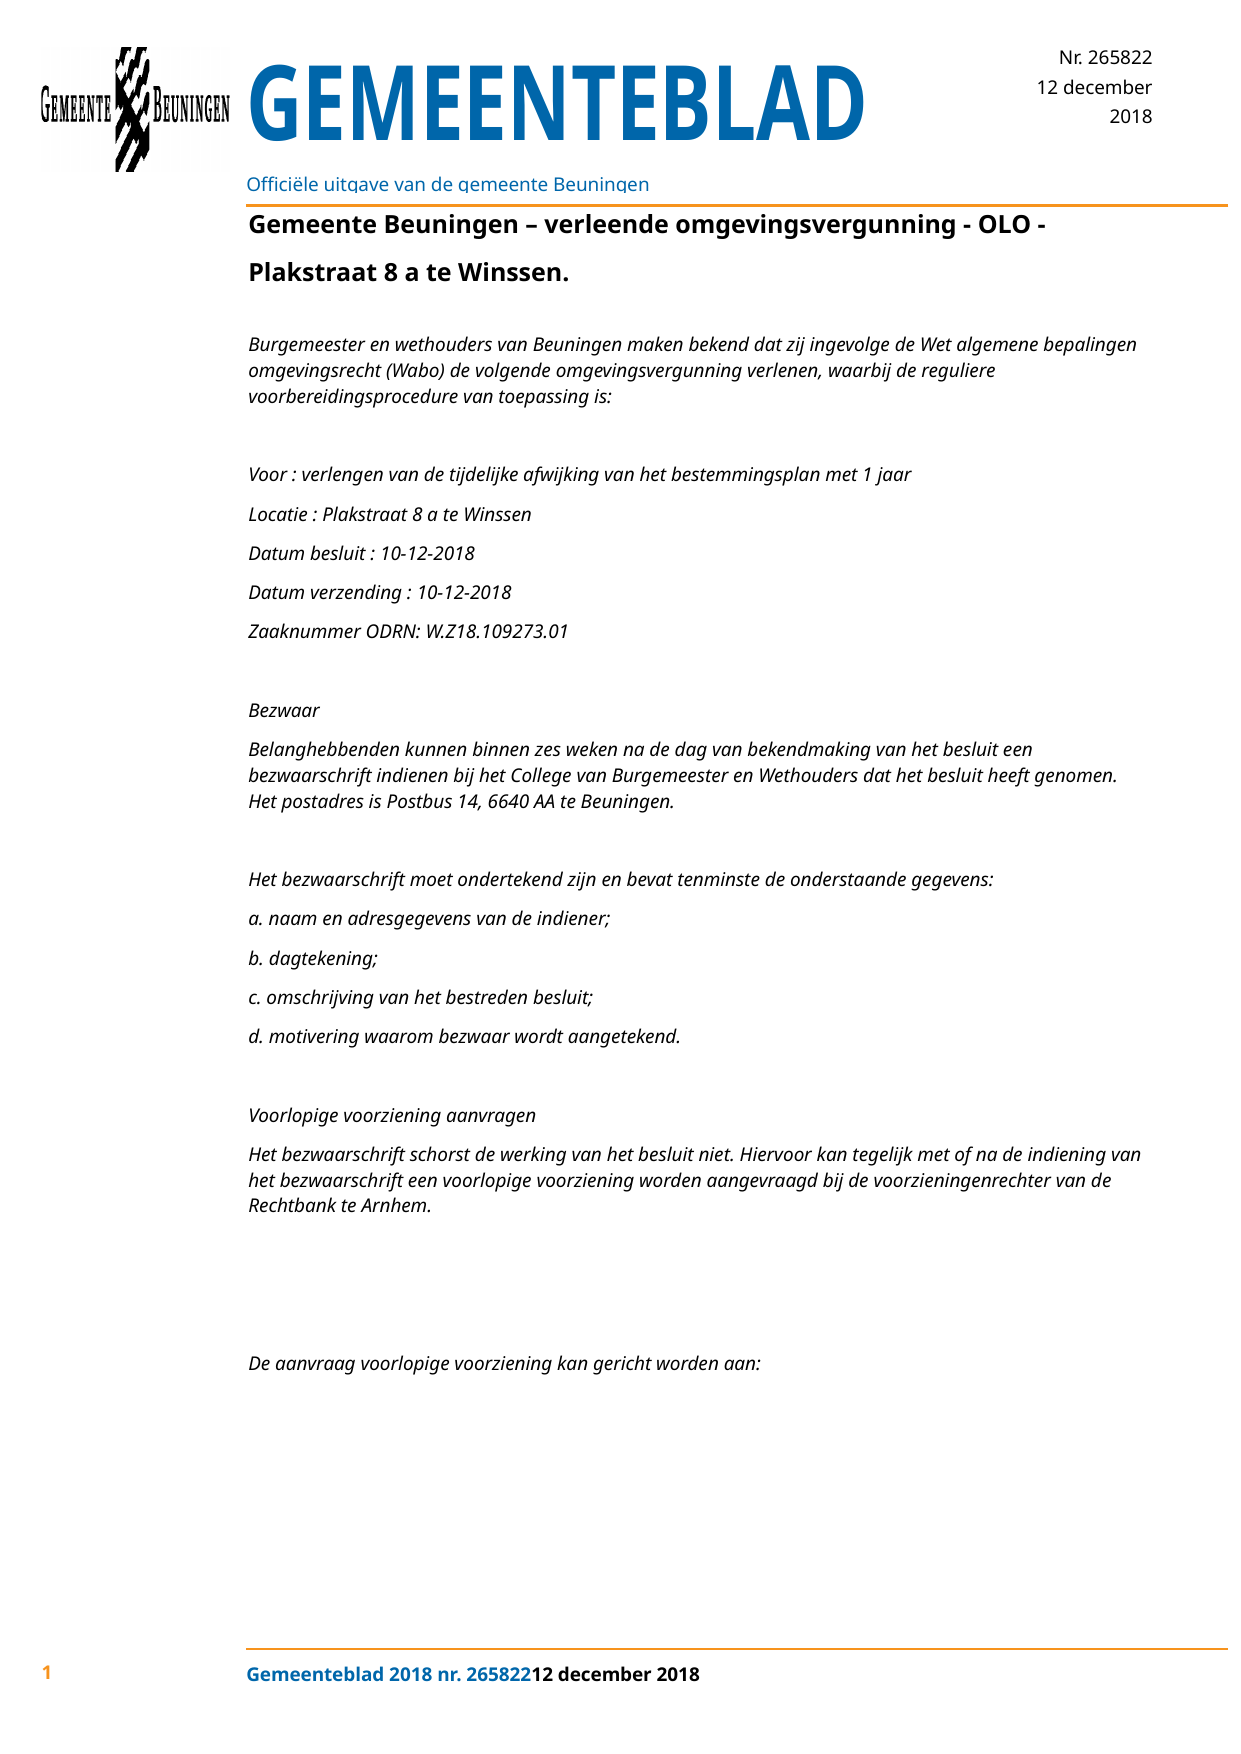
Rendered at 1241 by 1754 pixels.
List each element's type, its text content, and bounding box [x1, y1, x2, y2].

text Voor : verlengen van de tijdelijke afwijking van het bestemmingsplan met 1 jaar [248, 461, 1152, 487]
text Het bezwaarschrift moet ondertekend zijn en bevat tenminste de onderstaande gegevens: [248, 866, 1152, 892]
text Datum besluit : 10-12-2018 [248, 540, 1152, 566]
text c. omschrijving van het bestreden besluit; [248, 984, 1152, 1010]
text Het bezwaarschrift schorst de werking van het besluit niet. Hiervoor kan tegelijk met of na de indiening van het bezwaarschrift een voorlopige voorziening worden aangevraagd bij de voorzieningenrechter van de Rechtbank te Arnhem. [248, 1141, 1152, 1218]
text Bezwaar [248, 697, 1152, 723]
picture [41, 47, 231, 172]
text Zaaknummer ODRN: W.Z18.109273.01 [248, 618, 1152, 644]
text a. naam en adresgegevens van de indiener; [248, 906, 1152, 931]
text Datum verzending : 10-12-2018 [248, 579, 1152, 605]
text Voorlopige voorziening aanvragen [248, 1102, 1152, 1128]
text b. dagtekening; [248, 945, 1152, 971]
text De aanvraag voorlopige voorziening kan gericht worden aan: [248, 1350, 1152, 1376]
text Locatie : Plakstraat 8 a te Winssen [248, 501, 1152, 526]
text Burgemeester en wethouders van Beuningen maken bekend dat zij ingevolge de Wet algemene bepalingen omgevingsrecht (Wabo) de volgende omgevingsvergunning verlenen, waarbij de reguliere voorbereidingsprocedure van toepassing is: [248, 331, 1152, 409]
text Belanghebbenden kunnen binnen zes weken na de dag van bekendmaking van het besluit een bezwaarschrift indienen bij het College van Burgemeester en Wethouders dat het besluit heeft genomen. Het postadres is Postbus 14, 6640 AA te Beuningen. [248, 736, 1152, 813]
text d. motivering waarom bezwaar wordt aangetekend. [248, 1023, 1152, 1049]
text Gemeente Beuningen – verleende omgevingsvergunning - OLO - Plakstraat 8 a te Winssen. [248, 207, 1152, 288]
